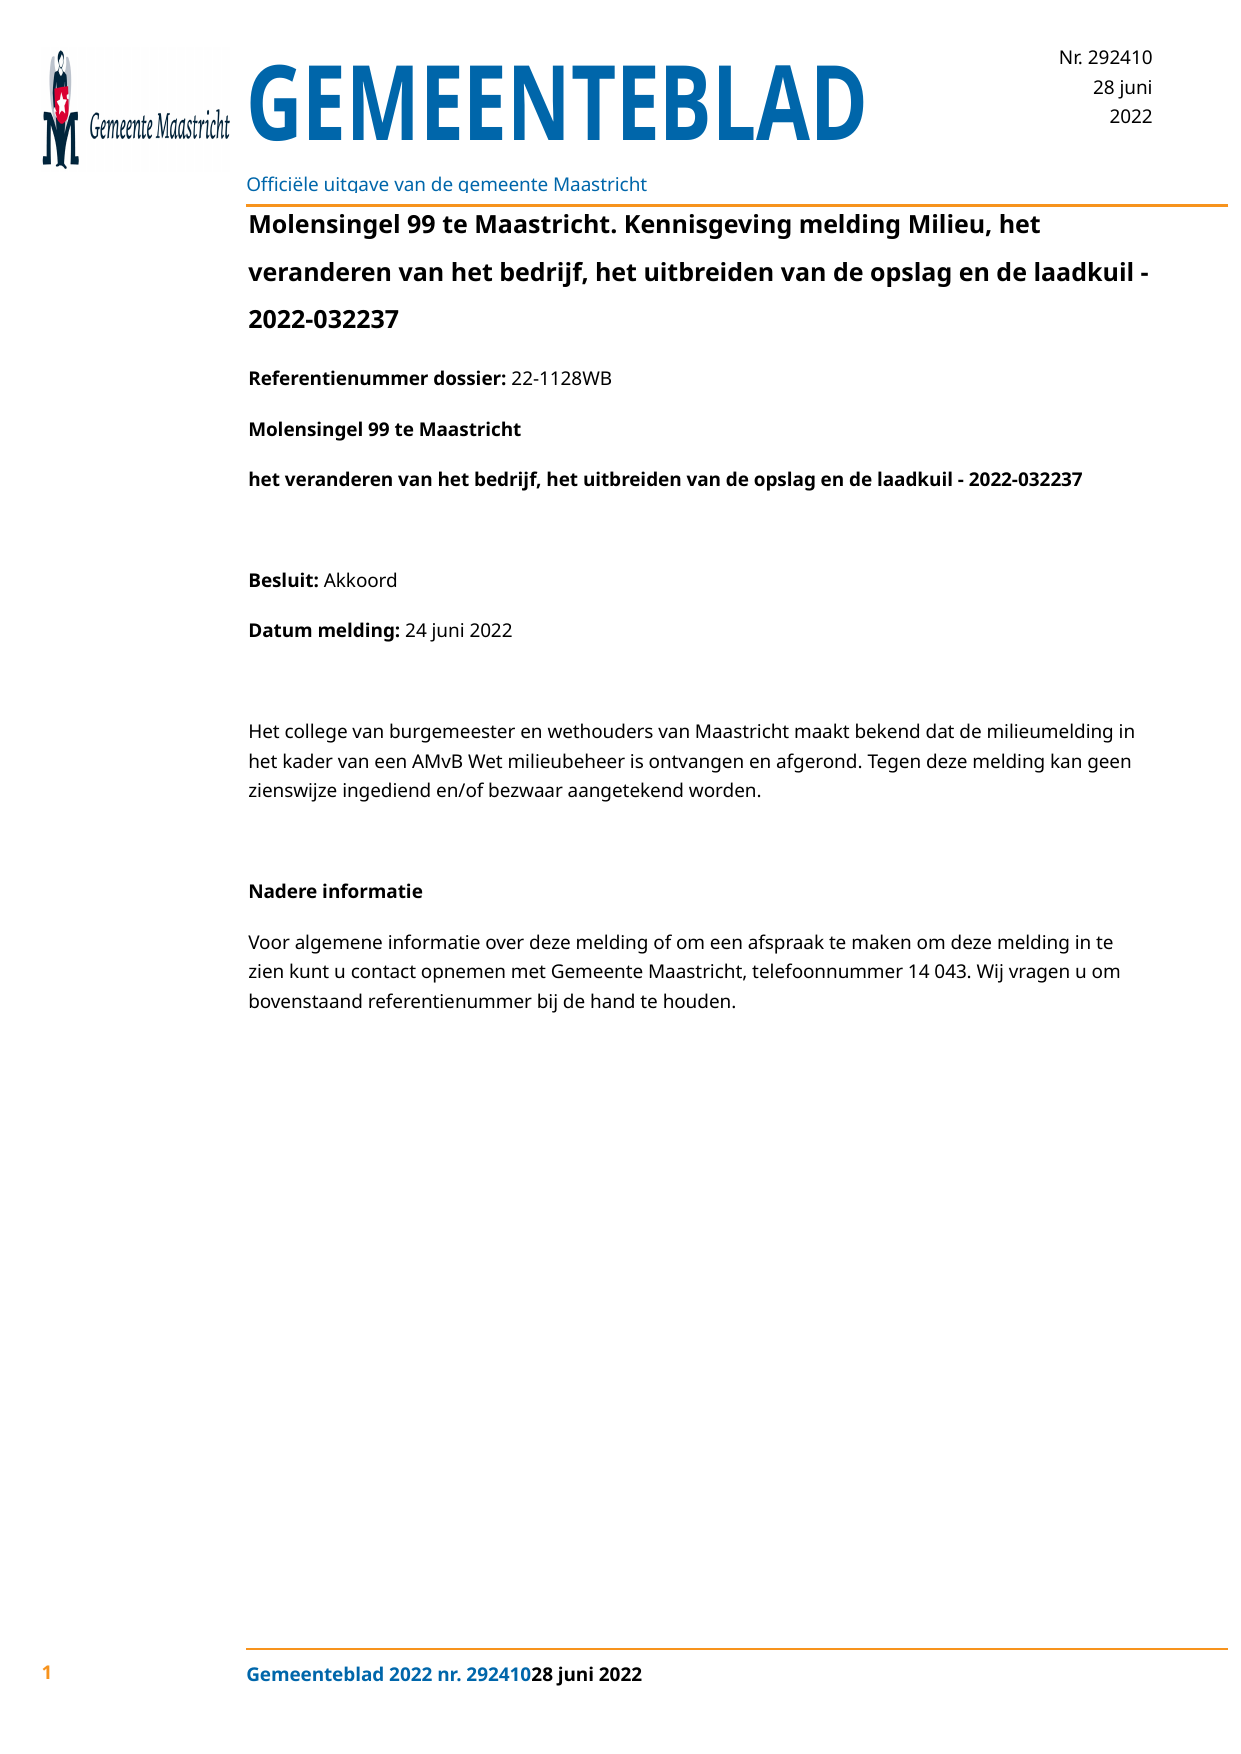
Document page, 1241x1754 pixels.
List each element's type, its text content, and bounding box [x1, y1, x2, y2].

text Molensingel 99 te Maastricht [248, 416, 1152, 442]
text Referentienummer dossier: 22-1128WB [248, 366, 1152, 391]
text Voor algemene informatie over deze melding of om een afspraak te maken om deze melding in te zien kunt u contact opnemen met Gemeente Maastricht, telefoonnummer 14 043. Wij vragen u om bovenstaand referentienummer bij de hand te houden. [248, 929, 1152, 1014]
text Nadere informatie [248, 878, 1152, 904]
text Molensingel 99 te Maastricht. Kennisgeving melding Milieu, het veranderen van het bedrijf, het uitbreiden van de opslag en de laadkuil - 2022-032237 [248, 207, 1152, 336]
text Het college van burgemeester en wethouders van Maastricht maakt bekend dat de milieumelding in het kader van een AMvB Wet milieubeheer is ontvangen en afgerond. Tegen deze melding kan geen zienswijze ingediend en/of bezwaar aangetekend worden. [248, 718, 1152, 803]
text Datum melding: 24 juni 2022 [248, 618, 1152, 643]
text Besluit: Akkoord [248, 567, 1152, 593]
picture [41, 47, 231, 172]
text het veranderen van het bedrijf, het uitbreiden van de opslag en de laadkuil - 2022-032237 [248, 466, 1152, 492]
